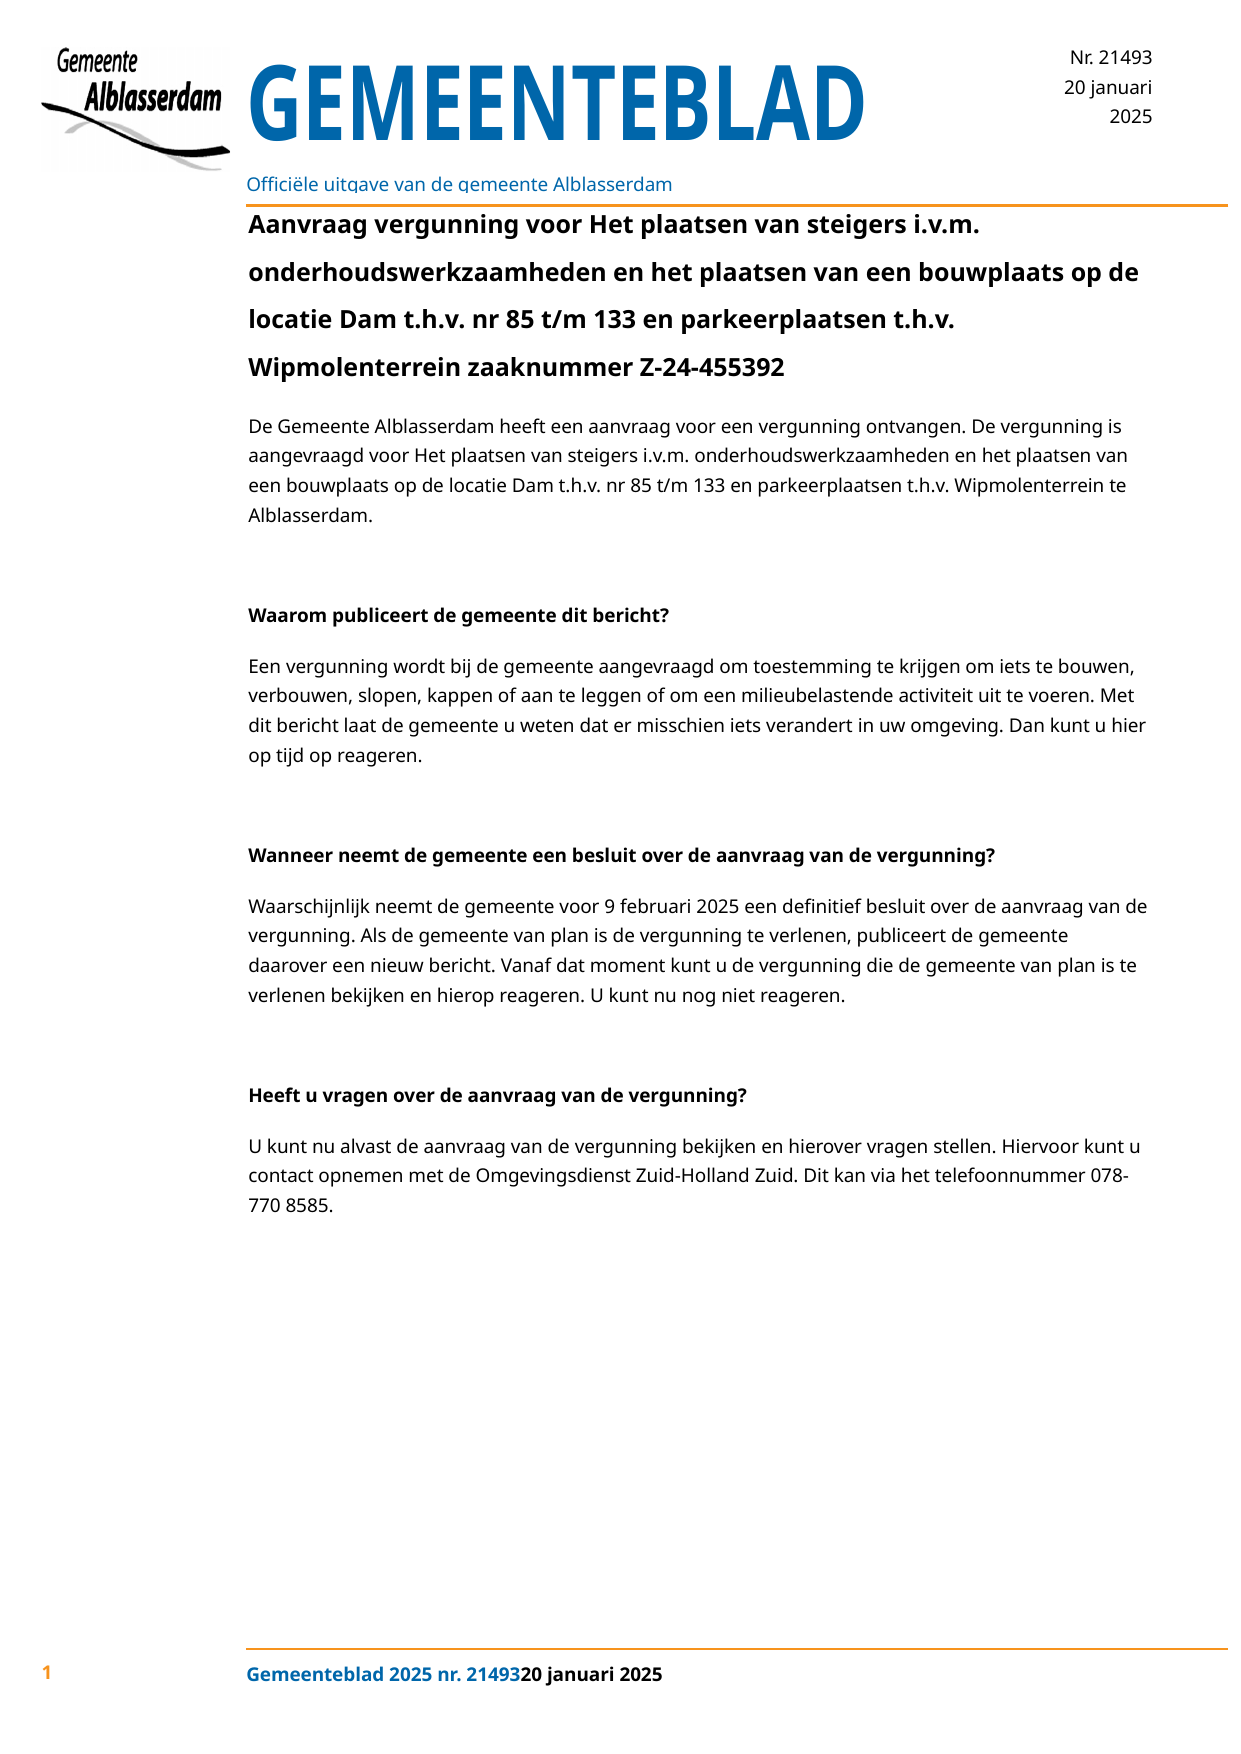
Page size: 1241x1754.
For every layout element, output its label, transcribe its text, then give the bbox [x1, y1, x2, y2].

picture [41, 47, 231, 172]
text Waarom publiceert de gemeente dit bericht? [248, 603, 1152, 628]
text Wanneer neemt de gemeente een besluit over de aanvraag van de vergunning? [248, 843, 1152, 868]
text Waarschijnlijk neemt de gemeente voor 9 februari 2025 een definitief besluit over de aanvraag van de vergunning. Als de gemeente van plan is de vergunning te verlenen, publiceert de gemeente daarover een nieuw bericht. Vanaf dat moment kunt u de vergunning die de gemeente van plan is te verlenen bekijken en hierop reageren. U kunt nu nog niet reageren. [248, 893, 1152, 1008]
text Een vergunning wordt bij de gemeente aangevraagd om toestemming te krijgen om iets te bouwen, verbouwen, slopen, kappen of aan te leggen of om een milieubelastende activiteit uit te voeren. Met dit bericht laat de gemeente u weten dat er misschien iets verandert in uw omgeving. Dan kunt u hier op tijd op reageren. [248, 653, 1152, 768]
text U kunt nu alvast de aanvraag van de vergunning bekijken en hierover vragen stellen. Hiervoor kunt u contact opnemen met de Omgevingsdienst Zuid-Holland Zuid. Dit kan via het telefoonnummer 078-770 8585. [248, 1133, 1152, 1218]
text De Gemeente Alblasserdam heeft een aanvraag voor een vergunning ontvangen. De vergunning is aangevraagd voor Het plaatsen van steigers i.v.m. onderhoudswerkzaamheden en het plaatsen van een bouwplaats op de locatie Dam t.h.v. nr 85 t/m 133 en parkeerplaatsen t.h.v. Wipmolenterrein te Alblasserdam. [248, 413, 1152, 528]
text Heeft u vragen over de aanvraag van de vergunning? [248, 1083, 1152, 1108]
text Aanvraag vergunning voor Het plaatsen van steigers i.v.m. onderhoudswerkzaamheden en het plaatsen van een bouwplaats op de locatie Dam t.h.v. nr 85 t/m 133 en parkeerplaatsen t.h.v. Wipmolenterrein zaaknummer Z-24-455392 [248, 207, 1152, 384]
